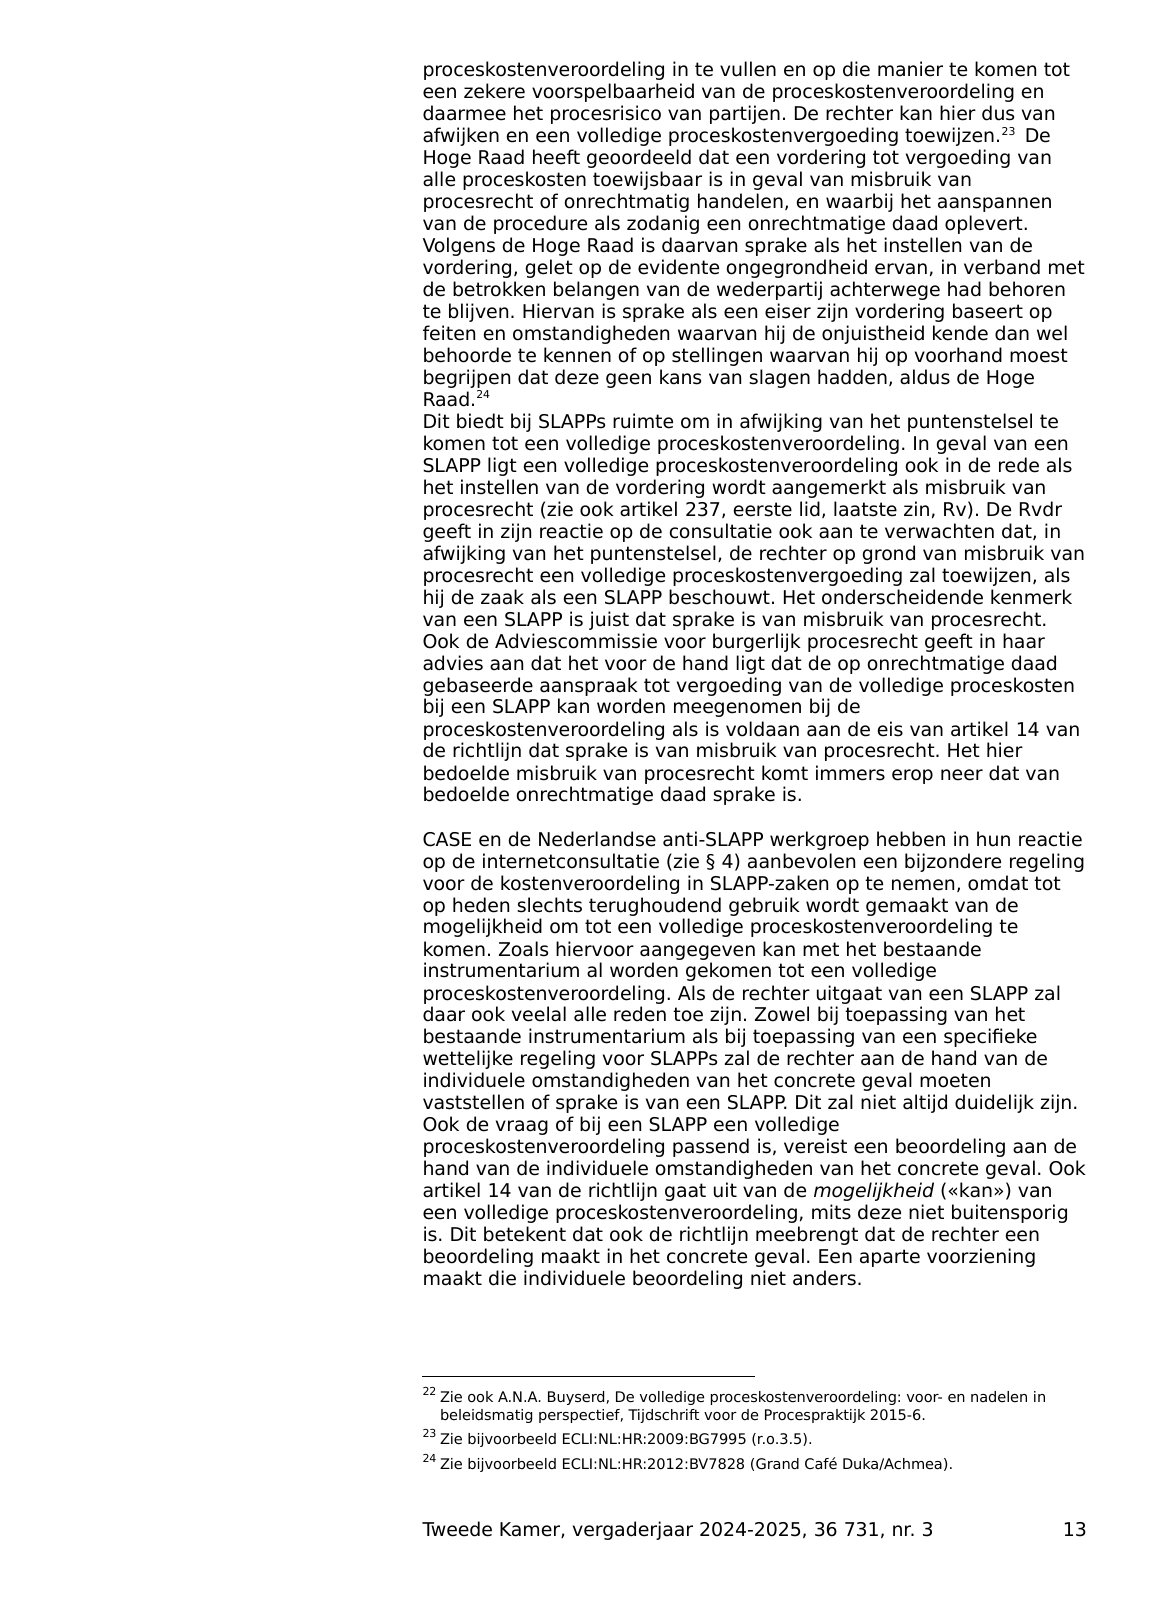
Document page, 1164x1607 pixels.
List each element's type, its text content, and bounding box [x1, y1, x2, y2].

text proceskostenveroordeling in te vullen en op die manier te komen tot een zekere voorspelbaarheid van de proceskostenveroordeling en daarmee het procesrisico van partijen. De rechter kan hier dus van afwijken en een volledige proceskostenvergoeding toewijzen. De Hoge Raad heeft geoordeeld dat een vordering tot vergoeding van alle proceskosten toewijsbaar is in geval van misbruik van procesrecht of onrechtmatig handelen, en waarbij het aanspannen van de procedure als zodanig een onrechtmatige daad oplevert. Volgens de Hoge Raad is daarvan sprake als het instellen van de vordering, gelet op de evidente ongegrondheid ervan, in verband met de betrokken belangen van de wederpartij achterwege had behoren te blijven. Hiervan is sprake als een eiser zijn vordering baseert op feiten en omstandigheden waarvan hij de onjuistheid kende dan wel behoorde te kennen of op stellingen waarvan hij op voorhand moest begrijpen dat deze geen kans van slagen hadden, aldus de Hoge Raad. [422, 59, 1087, 411]
text Zie ook A.N.A. Buyserd, De volledige proceskostenveroordeling: voor- en nadelen in beleidsmatig perspectief, Tijdschrift voor de Procespraktijk 2015-6. [422, 1385, 1087, 1424]
text Zie bijvoorbeeld ECLI:NL:HR:2009:BG7995 (r.o.3.5). [422, 1427, 1087, 1449]
text CASE en de Nederlandse anti-SLAPP werkgroep hebben in hun reactie op de internetconsultatie (zie § 4) aanbevolen een bijzondere regeling voor de kostenveroordeling in SLAPP-zaken op te nemen, omdat tot op heden slechts terughoudend gebruik wordt gemaakt van de mogelijkheid om tot een volledige proceskostenveroordeling te komen. Zoals hiervoor aangegeven kan met het bestaande instrumentarium al worden gekomen tot een volledige proceskostenveroordeling. Als de rechter uitgaat van een SLAPP zal daar ook veelal alle reden toe zijn. Zowel bij toepassing van het bestaande instrumentarium als bij toepassing van een specifieke wettelijke regeling voor SLAPPs zal de rechter aan de hand van de individuele omstandigheden van het concrete geval moeten vaststellen of sprake is van een SLAPP. Dit zal niet altijd duidelijk zijn. Ook de vraag of bij een SLAPP een volledige proceskostenveroordeling passend is, vereist een beoordeling aan de hand van de individuele omstandigheden van het concrete geval. Ook artikel 14 van de richtlijn gaat uit van de mogelijkheid («kan») van een volledige proceskostenveroordeling, mits deze niet buitensporig is. Dit betekent dat ook de richtlijn meebrengt dat de rechter een beoordeling maakt in het concrete geval. Een aparte voorziening maakt die individuele beoordeling niet anders. [422, 828, 1087, 1290]
text Zie bijvoorbeeld ECLI:NL:HR:2012:BV7828 (Grand Café Duka/Achmea). [422, 1452, 1087, 1474]
text Dit biedt bij SLAPPs ruimte om in afwijking van het puntenstelsel te komen tot een volledige proceskostenveroordeling. In geval van een SLAPP ligt een volledige proceskostenveroordeling ook in de rede als het instellen van de vordering wordt aangemerkt als misbruik van procesrecht (zie ook artikel 237, eerste lid, laatste zin, Rv). De Rvdr geeft in zijn reactie op de consultatie ook aan te verwachten dat, in afwijking van het puntenstelsel, de rechter op grond van misbruik van procesrecht een volledige proceskostenvergoeding zal toewijzen, als hij de zaak als een SLAPP beschouwt. Het onderscheidende kenmerk van een SLAPP is juist dat sprake is van misbruik van procesrecht. Ook de Adviescommissie voor burgerlijk procesrecht geeft in haar advies aan dat het voor de hand ligt dat de op onrechtmatige daad gebaseerde aanspraak tot vergoeding van de volledige proceskosten bij een SLAPP kan worden meegenomen bij de proceskostenveroordeling als is voldaan aan de eis van artikel 14 van de richtlijn dat sprake is van misbruik van procesrecht. Het hier bedoelde misbruik van procesrecht komt immers erop neer dat van bedoelde onrechtmatige daad sprake is. [422, 411, 1087, 806]
